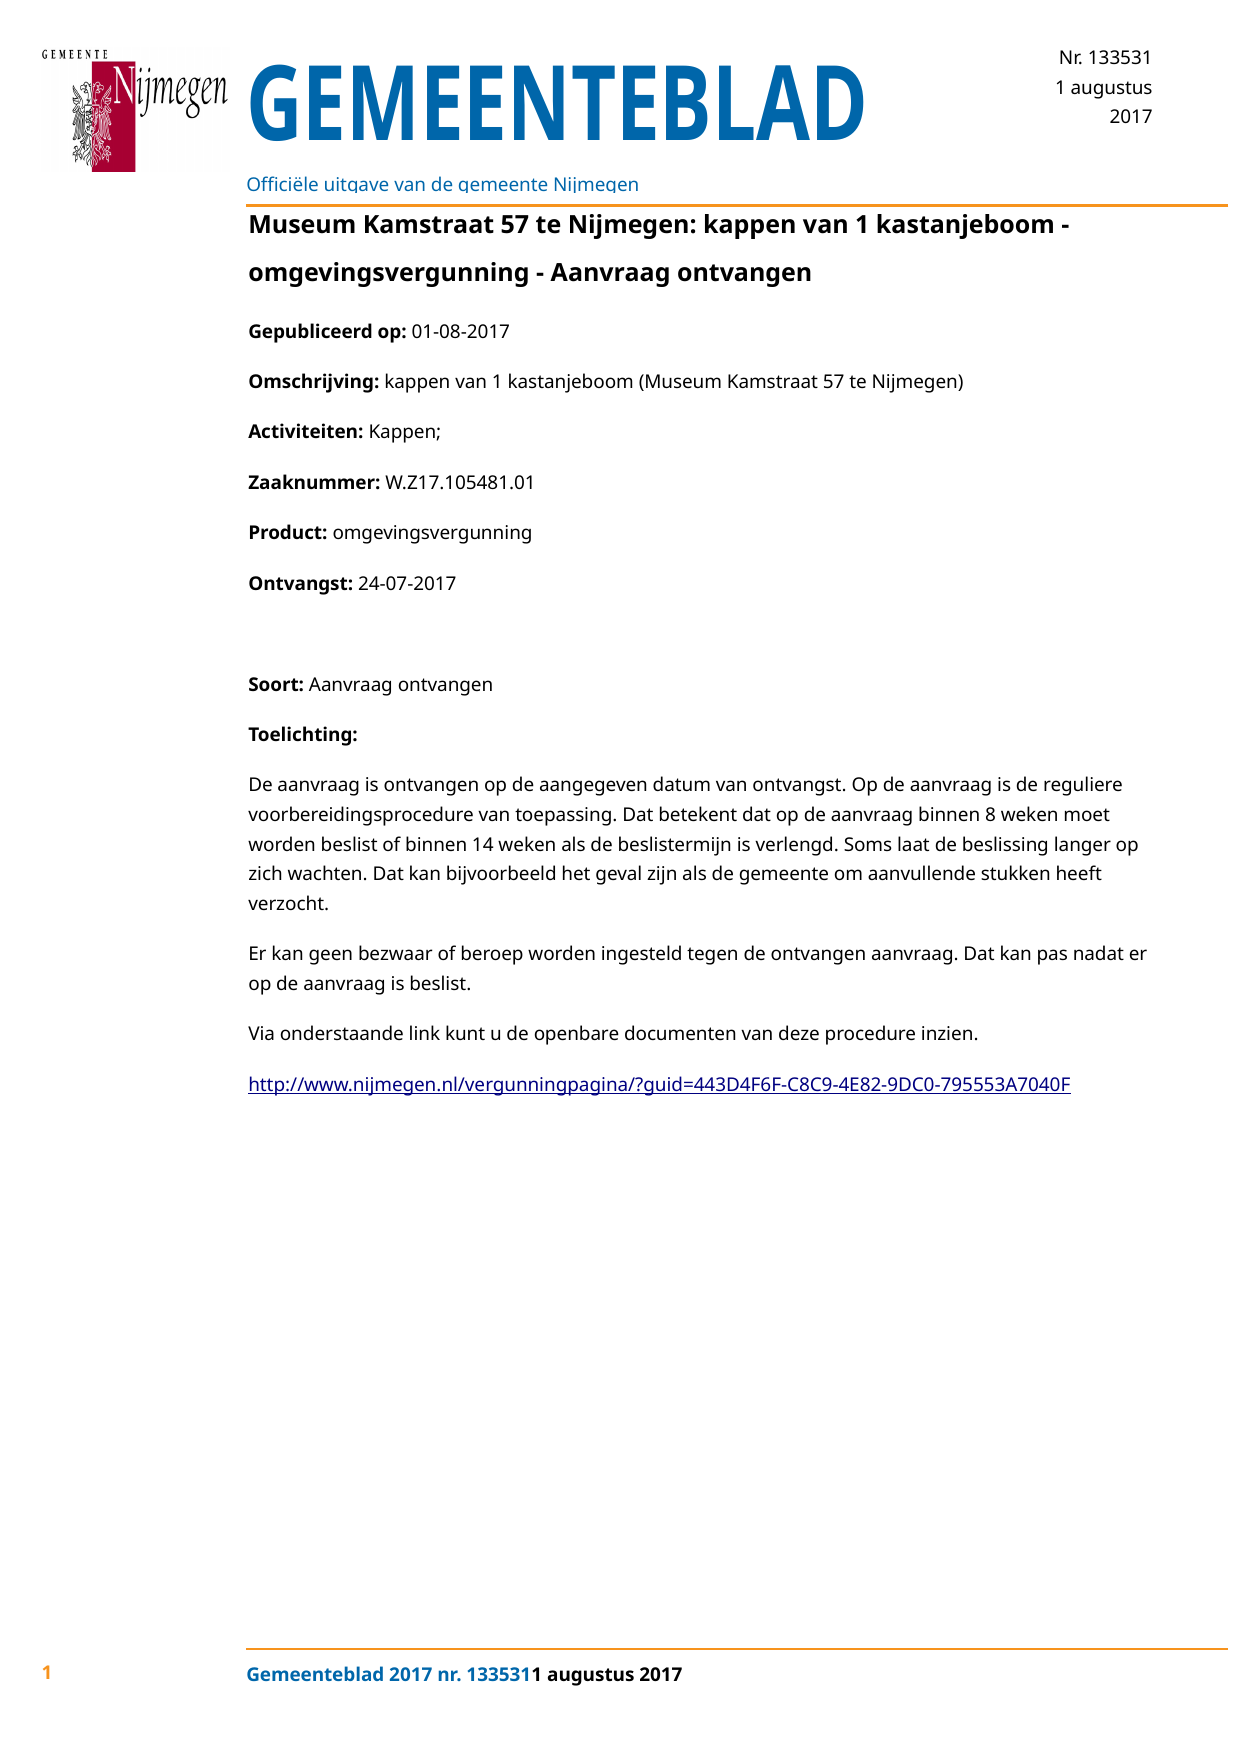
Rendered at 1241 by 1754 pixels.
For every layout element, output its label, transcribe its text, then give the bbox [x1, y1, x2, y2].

text Activiteiten: Kappen; [248, 419, 1152, 444]
text Product: omgevingsvergunning [248, 519, 1152, 545]
text Er kan geen bezwaar of beroep worden ingesteld tegen de ontvangen aanvraag. Dat kan pas nadat er op de aanvraag is beslist. [248, 940, 1152, 996]
text Zaaknummer: W.Z17.105481.01 [248, 469, 1152, 495]
text Gepubliceerd op: 01-08-2017 [248, 318, 1152, 344]
text Via onderstaande link kunt u de openbare documenten van deze procedure inzien. [248, 1020, 1152, 1046]
text Toelichting: [248, 721, 1152, 747]
text Soort: Aanvraag ontvangen [248, 671, 1152, 697]
text Omschrijving: kappen van 1 kastanjeboom (Museum Kamstraat 57 te Nijmegen) [248, 368, 1152, 394]
text De aanvraag is ontvangen op de aangegeven datum van ontvangst. Op de aanvraag is de reguliere voorbereidingsprocedure van toepassing. Dat betekent dat op de aanvraag binnen 8 weken moet worden beslist of binnen 14 weken als de beslistermijn is verlengd. Soms laat de beslissing langer op zich wachten. Dat kan bijvoorbeeld het geval zijn als de gemeente om aanvullende stukken heeft verzocht. [248, 772, 1152, 916]
text Ontvangst: 24-07-2017 [248, 570, 1152, 596]
text Museum Kamstraat 57 te Nijmegen: kappen van 1 kastanjeboom - omgevingsvergunning - Aanvraag ontvangen [248, 207, 1152, 288]
picture [41, 47, 231, 172]
text http://www.nijmegen.nl/vergunningpagina/?guid=443D4F6F-C8C9-4E82-9DC0-795553A7040F [248, 1071, 1152, 1097]
